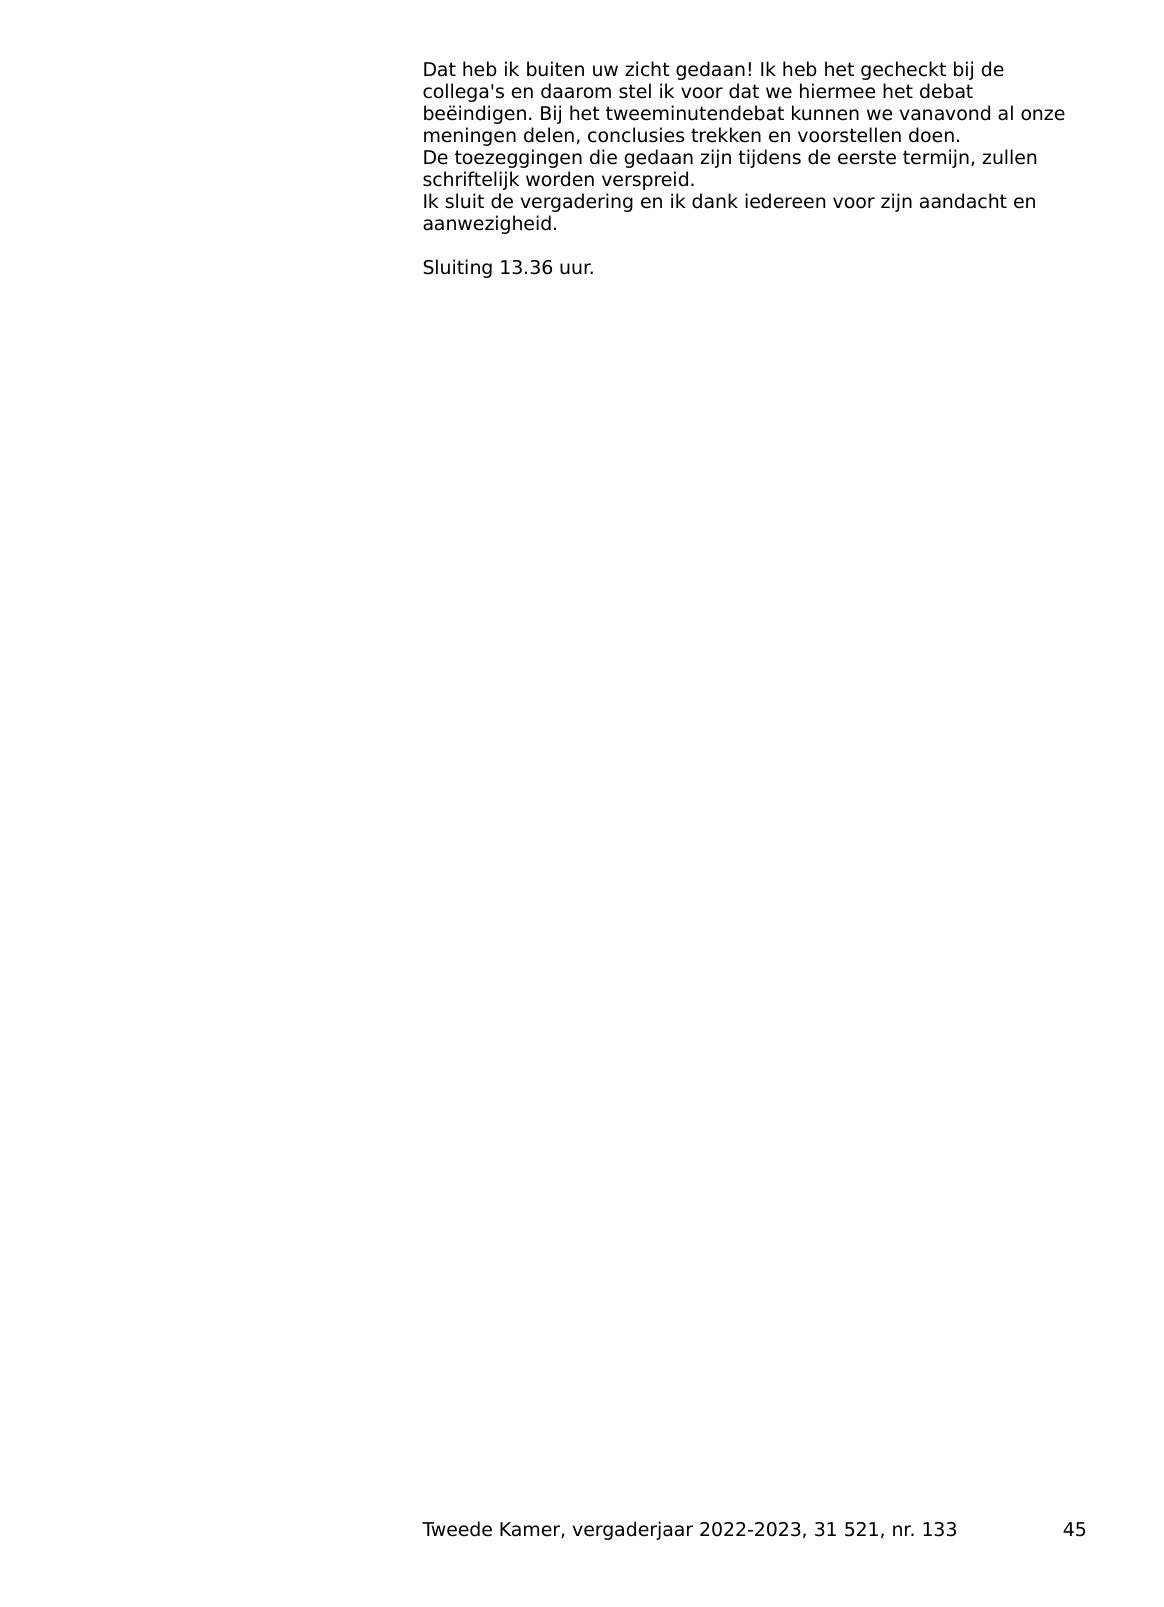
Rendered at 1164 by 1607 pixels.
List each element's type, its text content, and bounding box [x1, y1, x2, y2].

text De toezeggingen die gedaan zijn tijdens de eerste termijn, zullen schriftelijk worden verspreid. [422, 147, 1087, 191]
text Dat heb ik buiten uw zicht gedaan! Ik heb het gecheckt bij de collega's en daarom stel ik voor dat we hiermee het debat beëindigen. Bij het tweeminutendebat kunnen we vanavond al onze meningen delen, conclusies trekken en voorstellen doen. [422, 59, 1087, 147]
text Sluiting 13.36 uur. [422, 257, 1087, 279]
text Ik sluit de vergadering en ik dank iedereen voor zijn aandacht en aanwezigheid. [422, 191, 1087, 235]
